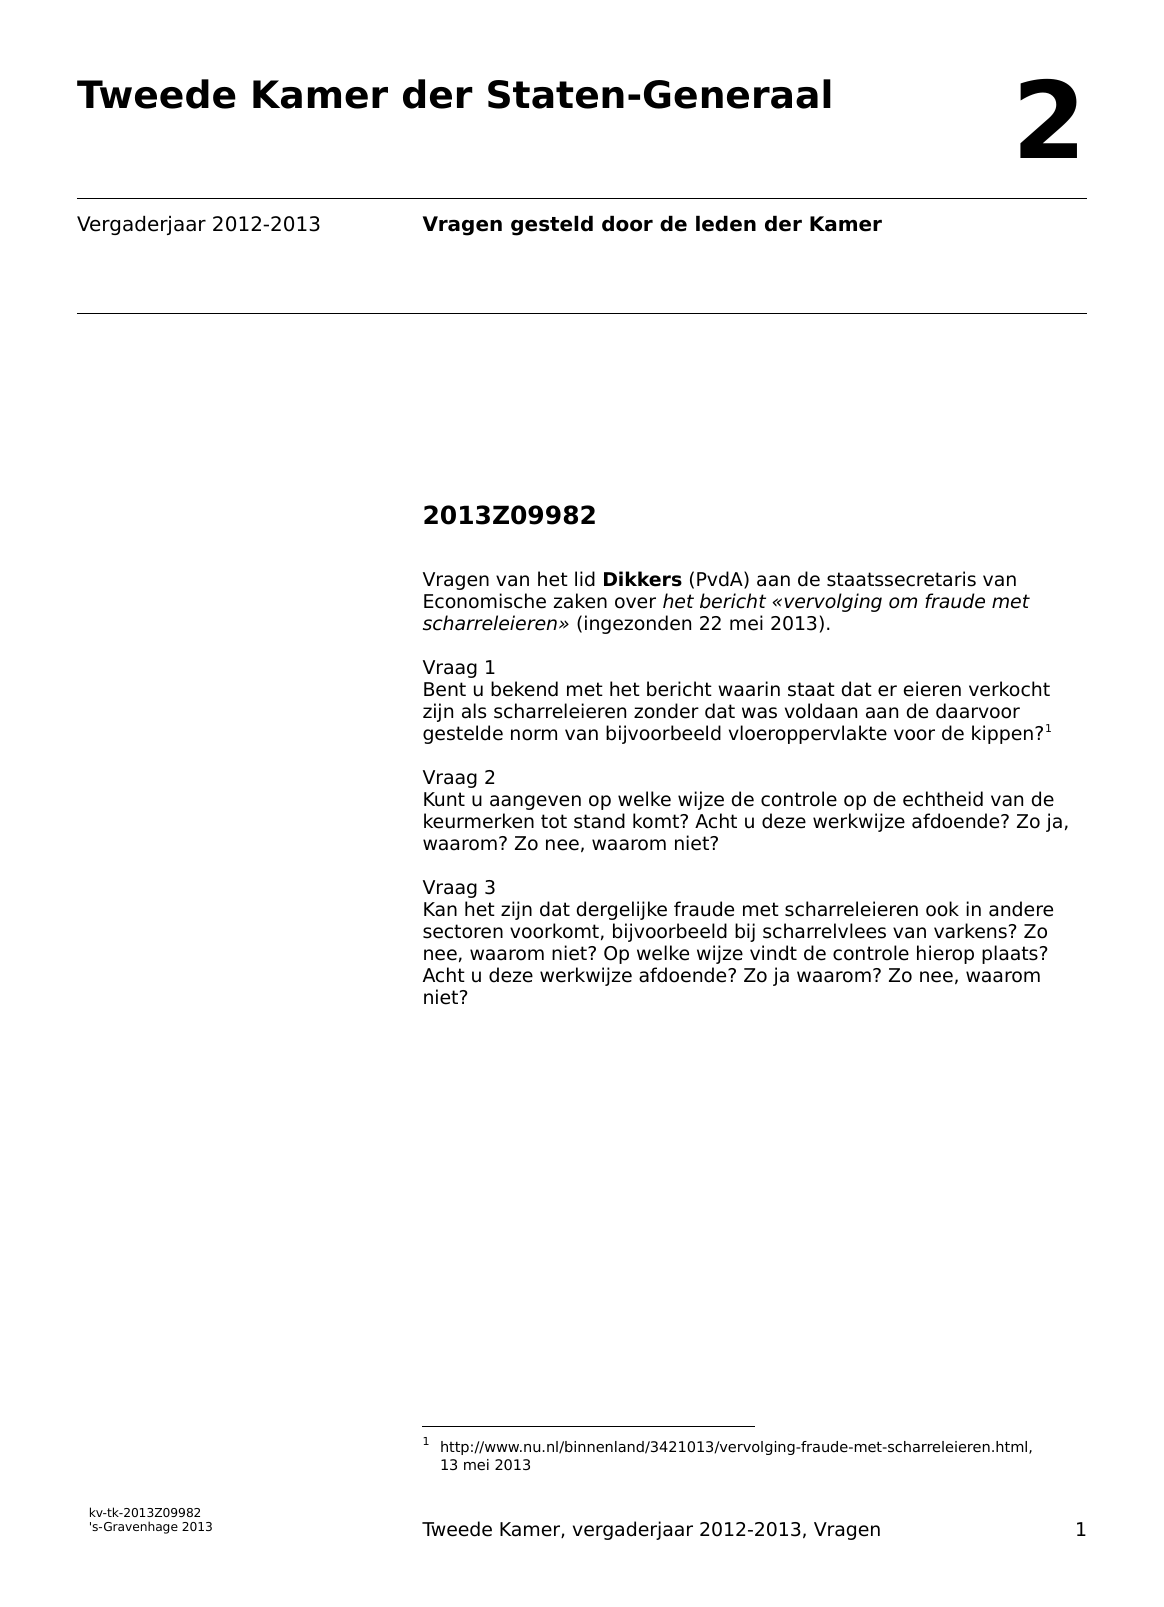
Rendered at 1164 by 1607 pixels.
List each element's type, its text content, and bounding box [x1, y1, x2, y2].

text Vraag 2 [422, 767, 1087, 789]
text 2013Z09982 [422, 501, 1087, 531]
text 's-Gravenhage 2013 [88, 1520, 323, 1534]
text Kunt u aangeven op welke wijze de controle op de echtheid van de keurmerken tot stand komt? Acht u deze werkwijze afdoende? Zo ja, waarom? Zo nee, waarom niet? [422, 789, 1087, 855]
table_header Tweede Kamer der Staten-Generaal [77, 59, 886, 198]
text Vraag 1 [422, 657, 1087, 679]
text Vraag 3 [422, 877, 1087, 899]
table_cell Vergaderjaar 2012-2013 [77, 199, 422, 313]
table_header 2 [886, 59, 1087, 198]
text Bent u bekend met het bericht waarin staat dat er eieren verkocht zijn als scharreleieren zonder dat was voldaan aan de daarvoor gestelde norm van bijvoorbeeld vloeroppervlakte voor de kippen? [422, 679, 1087, 745]
text Vragen van het lid Dikkers (PvdA) aan de staatssecretaris van Economische zaken over het bericht «vervolging om fraude met scharreleieren» (ingezonden 22 mei 2013). [422, 569, 1087, 635]
text kv-tk-2013Z09982 [88, 1506, 323, 1520]
text http://www.nu.nl/binnenland/3421013/vervolging-fraude-met-scharreleieren.html, 13 mei 2013 [422, 1435, 1087, 1474]
table_cell Vragen gesteld door de leden der Kamer [422, 199, 1087, 313]
text Kan het zijn dat dergelijke fraude met scharreleieren ook in andere sectoren voorkomt, bijvoorbeeld bij scharrelvlees van varkens? Zo nee, waarom niet? Op welke wijze vindt de controle hierop plaats? Acht u deze werkwijze afdoende? Zo ja waarom? Zo nee, waarom niet? [422, 899, 1087, 1009]
